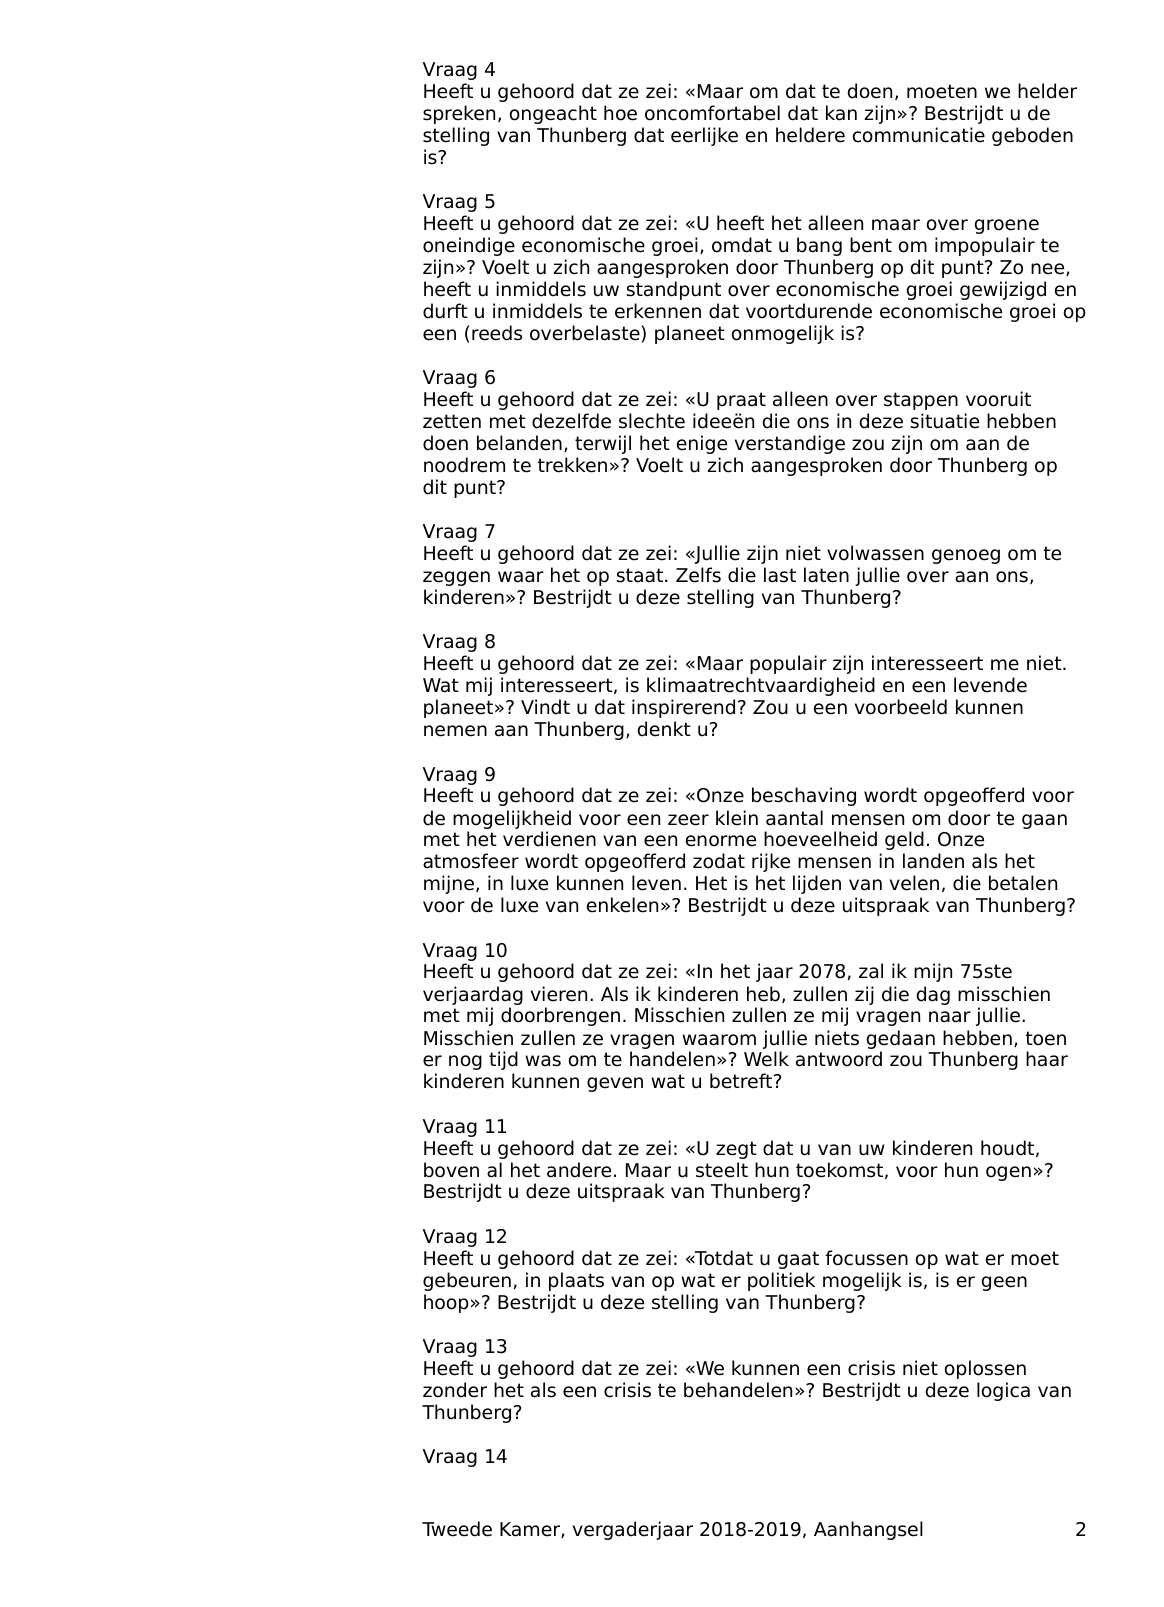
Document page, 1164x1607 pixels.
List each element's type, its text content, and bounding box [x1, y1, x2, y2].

text Vraag 7 [422, 521, 1087, 543]
text Heeft u gehoord dat ze zei: «In het jaar 2078, zal ik mijn 75ste verjaardag vieren. Als ik kinderen heb, zullen zij die dag misschien met mij doorbrengen. Misschien zullen ze mij vragen naar jullie. Misschien zullen ze vragen waarom jullie niets gedaan hebben, toen er nog tijd was om te handelen»? Welk antwoord zou Thunberg haar kinderen kunnen geven wat u betreft? [422, 961, 1087, 1093]
text Heeft u gehoord dat ze zei: «Jullie zijn niet volwassen genoeg om te zeggen waar het op staat. Zelfs die last laten jullie over aan ons, kinderen»? Bestrijdt u deze stelling van Thunberg? [422, 543, 1087, 609]
text Vraag 4 [422, 59, 1087, 81]
text Heeft u gehoord dat ze zei: «Onze beschaving wordt opgeofferd voor de mogelijkheid voor een zeer klein aantal mensen om door te gaan met het verdienen van een enorme hoeveelheid geld. Onze atmosfeer wordt opgeofferd zodat rijke mensen in landen als het mijne, in luxe kunnen leven. Het is het lijden van velen, die betalen voor de luxe van enkelen»? Bestrijdt u deze uitspraak van Thunberg? [422, 785, 1087, 917]
text Vraag 12 [422, 1226, 1087, 1248]
text Vraag 5 [422, 191, 1087, 213]
text Heeft u gehoord dat ze zei: «Totdat u gaat focussen op wat er moet gebeuren, in plaats van op wat er politiek mogelijk is, is er geen hoop»? Bestrijdt u deze stelling van Thunberg? [422, 1248, 1087, 1313]
text Vraag 11 [422, 1116, 1087, 1137]
text Vraag 6 [422, 367, 1087, 389]
text Vraag 14 [422, 1446, 1087, 1468]
text Vraag 13 [422, 1336, 1087, 1358]
text Heeft u gehoord dat ze zei: «We kunnen een crisis niet oplossen zonder het als een crisis te behandelen»? Bestrijdt u deze logica van Thunberg? [422, 1358, 1087, 1424]
text Vraag 10 [422, 939, 1087, 961]
text Vraag 8 [422, 631, 1087, 653]
text Heeft u gehoord dat ze zei: «U praat alleen over stappen vooruit zetten met dezelfde slechte ideeën die ons in deze situatie hebben doen belanden, terwijl het enige verstandige zou zijn om aan de noodrem te trekken»? Voelt u zich aangesproken door Thunberg op dit punt? [422, 389, 1087, 499]
text Vraag 9 [422, 763, 1087, 785]
text Heeft u gehoord dat ze zei: «U zegt dat u van uw kinderen houdt, boven al het andere. Maar u steelt hun toekomst, voor hun ogen»? Bestrijdt u deze uitspraak van Thunberg? [422, 1137, 1087, 1203]
text Heeft u gehoord dat ze zei: «U heeft het alleen maar over groene oneindige economische groei, omdat u bang bent om impopulair te zijn»? Voelt u zich aangesproken door Thunberg op dit punt? Zo nee, heeft u inmiddels uw standpunt over economische groei gewijzigd en durft u inmiddels te erkennen dat voortdurende economische groei op een (reeds overbelaste) planeet onmogelijk is? [422, 213, 1087, 345]
text Heeft u gehoord dat ze zei: «Maar om dat te doen, moeten we helder spreken, ongeacht hoe oncomfortabel dat kan zijn»? Bestrijdt u de stelling van Thunberg dat eerlijke en heldere communicatie geboden is? [422, 81, 1087, 169]
text Heeft u gehoord dat ze zei: «Maar populair zijn interesseert me niet. Wat mij interesseert, is klimaatrechtvaardigheid en een levende planeet»? Vindt u dat inspirerend? Zou u een voorbeeld kunnen nemen aan Thunberg, denkt u? [422, 653, 1087, 741]
